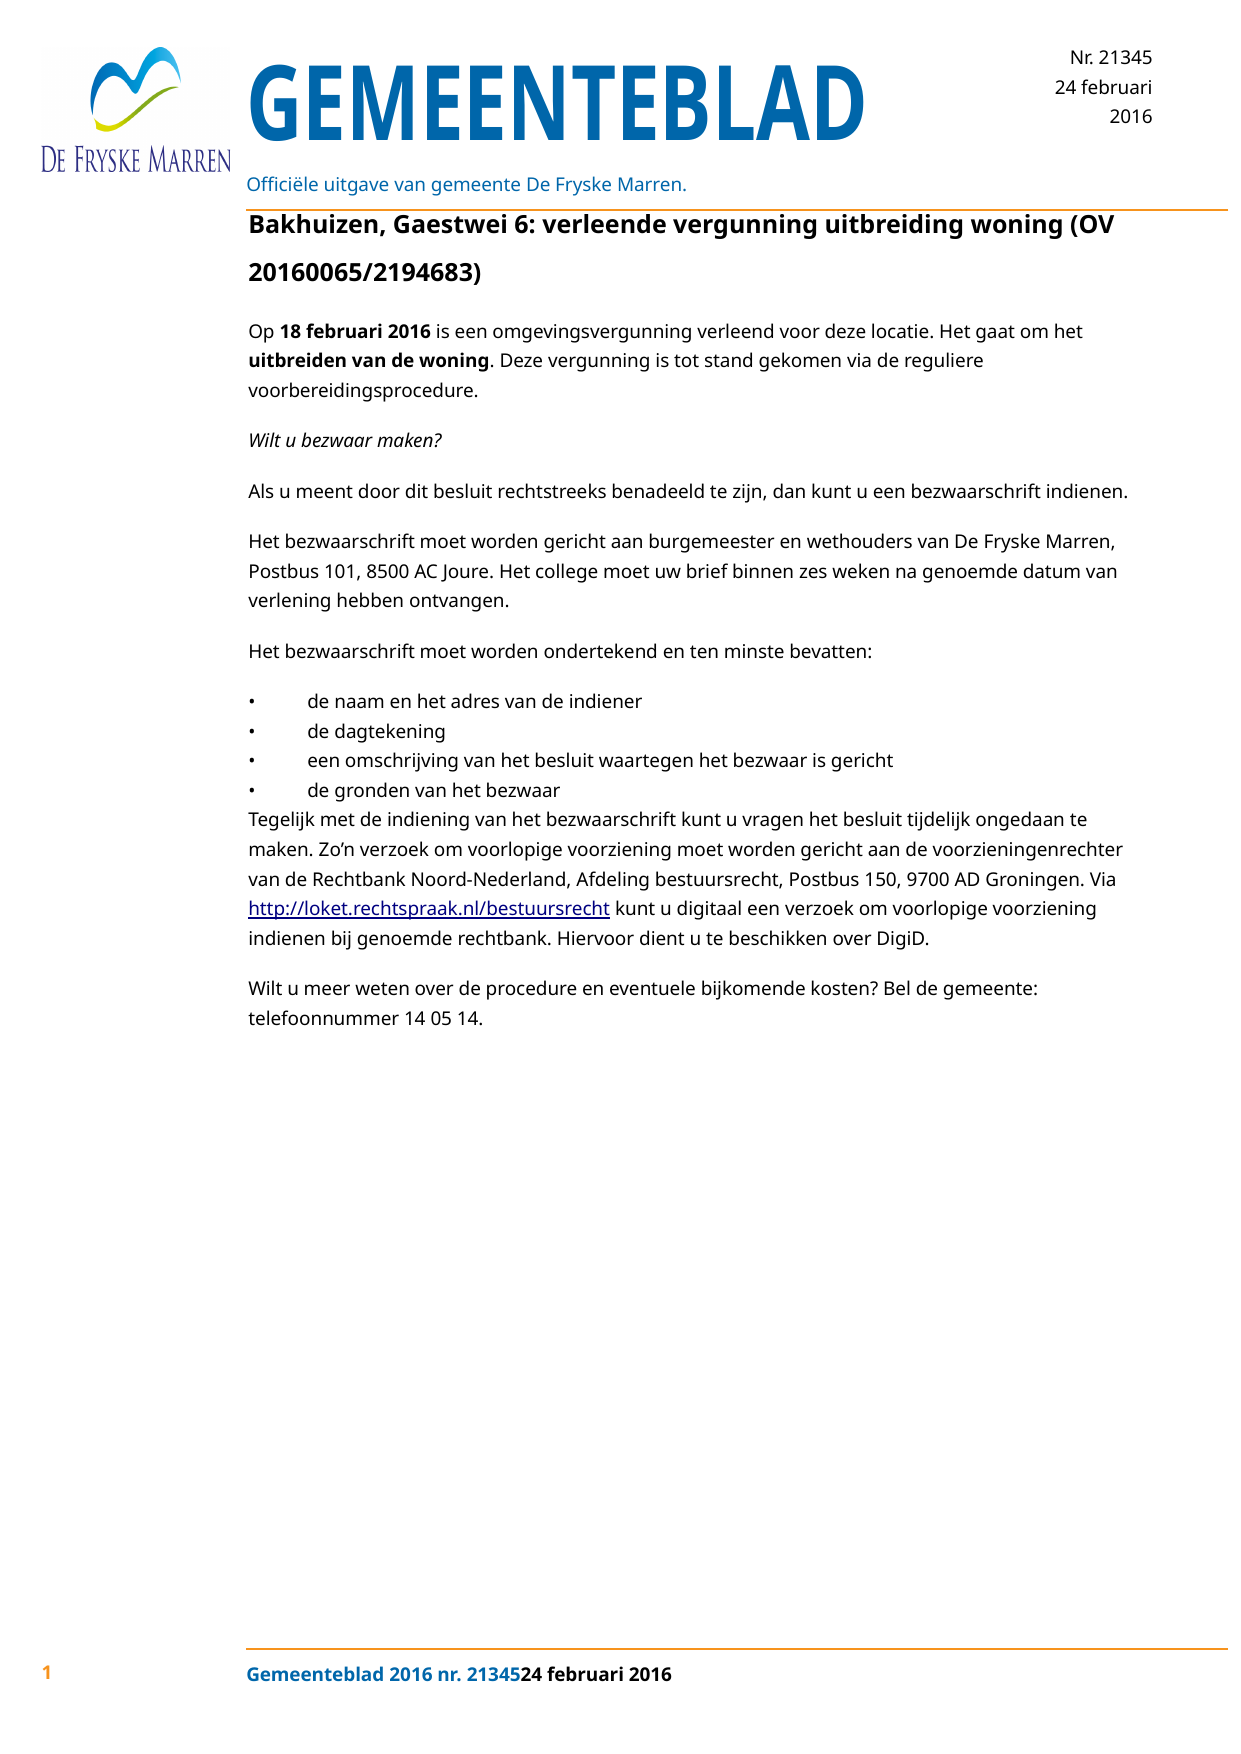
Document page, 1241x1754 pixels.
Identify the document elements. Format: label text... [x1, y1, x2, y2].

text Als u meent door dit besluit rechtstreeks benadeeld te zijn, dan kunt u een bezwaarschrift indienen. [248, 478, 1152, 504]
list de naam en het adres van de indiener [248, 688, 1152, 714]
list een omschrijving van het besluit waartegen het bezwaar is gericht [248, 747, 1152, 773]
text Wilt u meer weten over de procedure en eventuele bijkomende kosten? Bel de gemeente: telefoonnummer 14 05 14. [248, 975, 1152, 1031]
list de dagtekening [248, 718, 1152, 744]
picture [41, 47, 231, 172]
text Op 18 februari 2016 is een omgevingsvergunning verleend voor deze locatie. Het gaat om het uitbreiden van de woning. Deze vergunning is tot stand gekomen via de reguliere voorbereidingsprocedure. [248, 318, 1152, 403]
text Tegelijk met de indiening van het bezwaarschrift kunt u vragen het besluit tijdelijk ongedaan te maken. Zo’n verzoek om voorlopige voorziening moet worden gericht aan de voorzieningenrechter van de Rechtbank Noord-Nederland, Afdeling bestuursrecht, Postbus 150, 9700 AD Groningen. Via http://loket.rechtspraak.nl/bestuursrecht kunt u digitaal een verzoek om voorlopige voorziening indienen bij genoemde rechtbank. Hiervoor dient u te beschikken over DigiD. [248, 807, 1152, 951]
text Bakhuizen, Gaestwei 6: verleende vergunning uitbreiding woning (OV 20160065/2194683) [248, 211, 1152, 288]
text Het bezwaarschrift moet worden ondertekend en ten minste bevatten: [248, 638, 1152, 664]
text Het bezwaarschrift moet worden gericht aan burgemeester en wethouders van De Fryske Marren, Postbus 101, 8500 AC Joure. Het college moet uw brief binnen zes weken na genoemde datum van verlening hebben ontvangen. [248, 528, 1152, 613]
list de gronden van het bezwaar [248, 777, 1152, 803]
text Wilt u bezwaar maken? [248, 427, 1152, 453]
